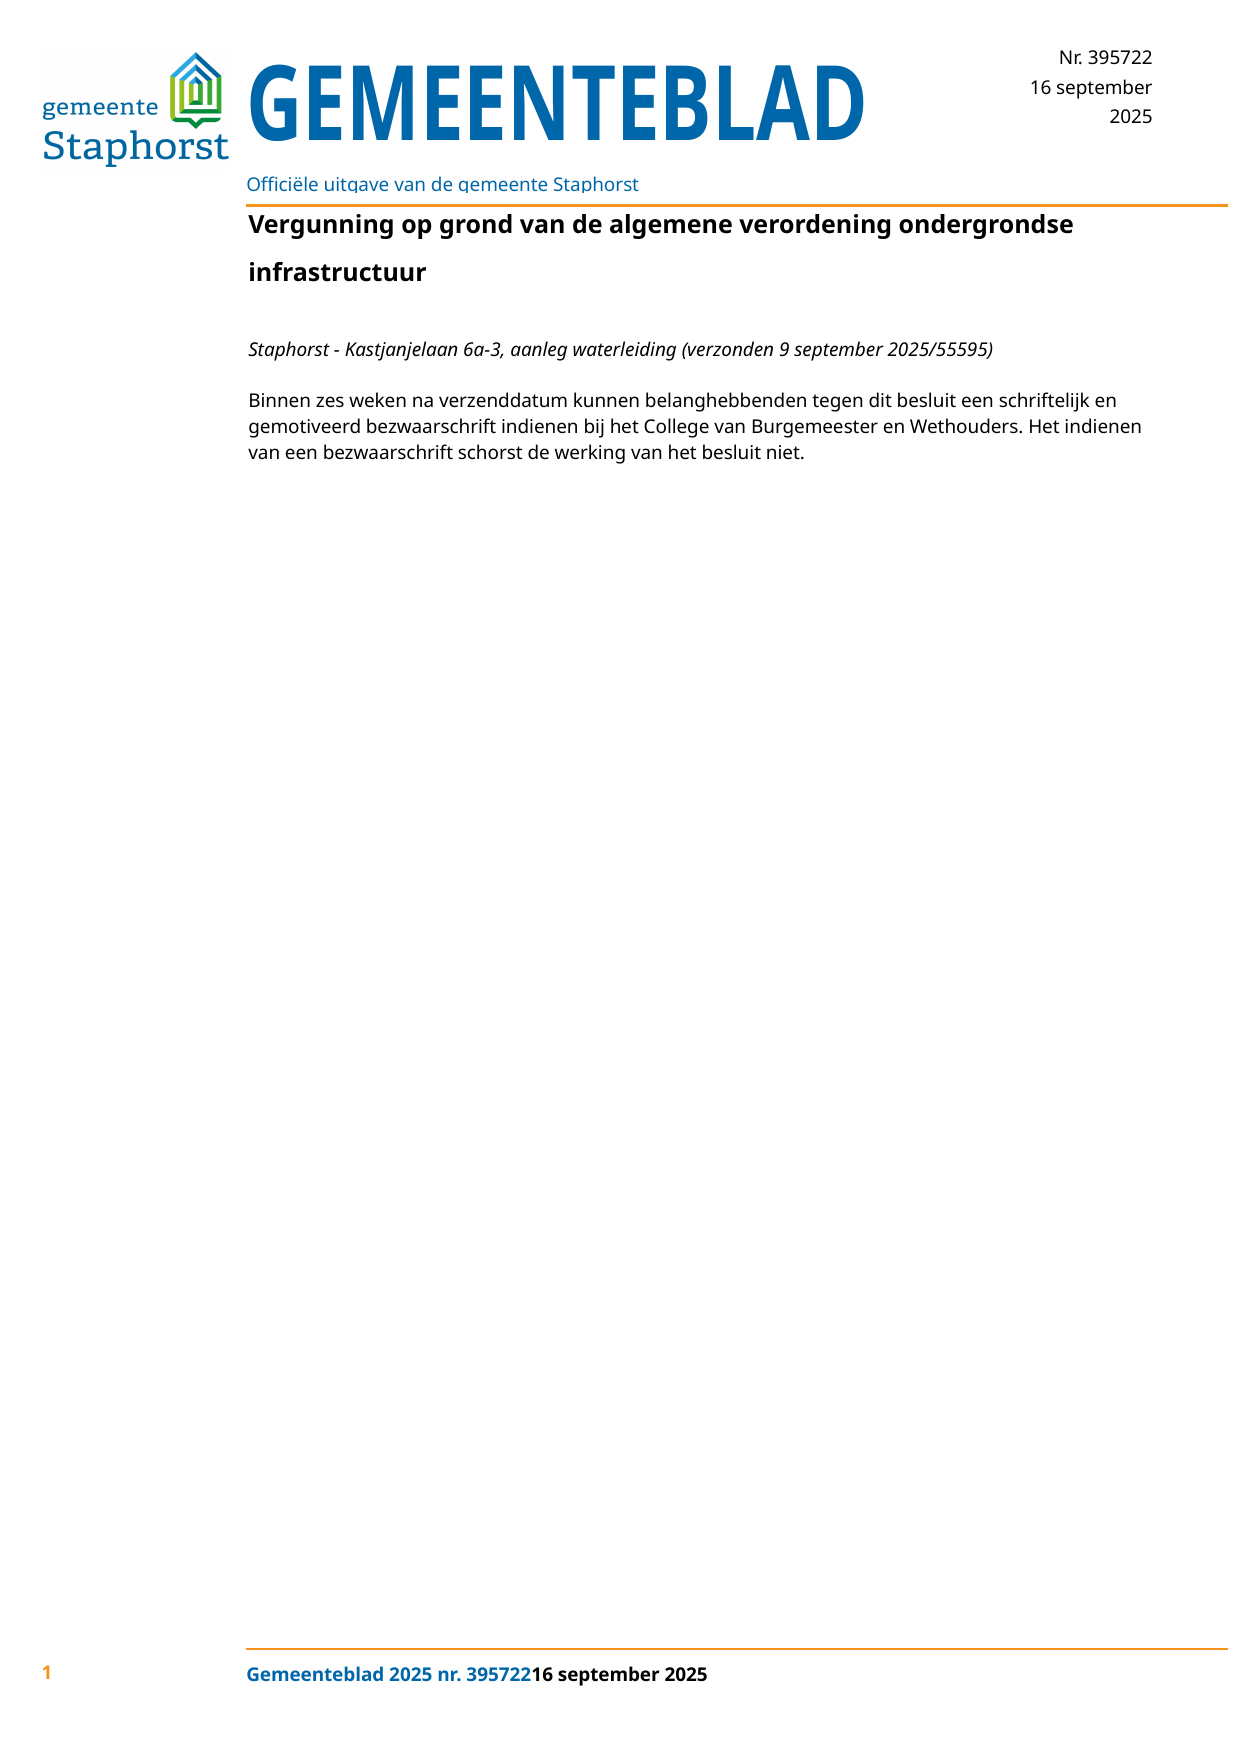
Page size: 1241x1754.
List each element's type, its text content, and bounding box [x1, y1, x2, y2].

text Staphorst - Kastjanjelaan 6a-3, aanleg waterleiding (verzonden 9 september 2025/55595) [248, 336, 1152, 362]
picture [41, 47, 231, 172]
text Binnen zes weken na verzenddatum kunnen belanghebbenden tegen dit besluit een schriftelijk en gemotiveerd bezwaarschrift indienen bij het College van Burgemeester en Wethouders. Het indienen van een bezwaarschrift schorst de werking van het besluit niet. [248, 388, 1152, 465]
text Vergunning op grond van de algemene verordening ondergrondse infrastructuur [248, 207, 1152, 288]
